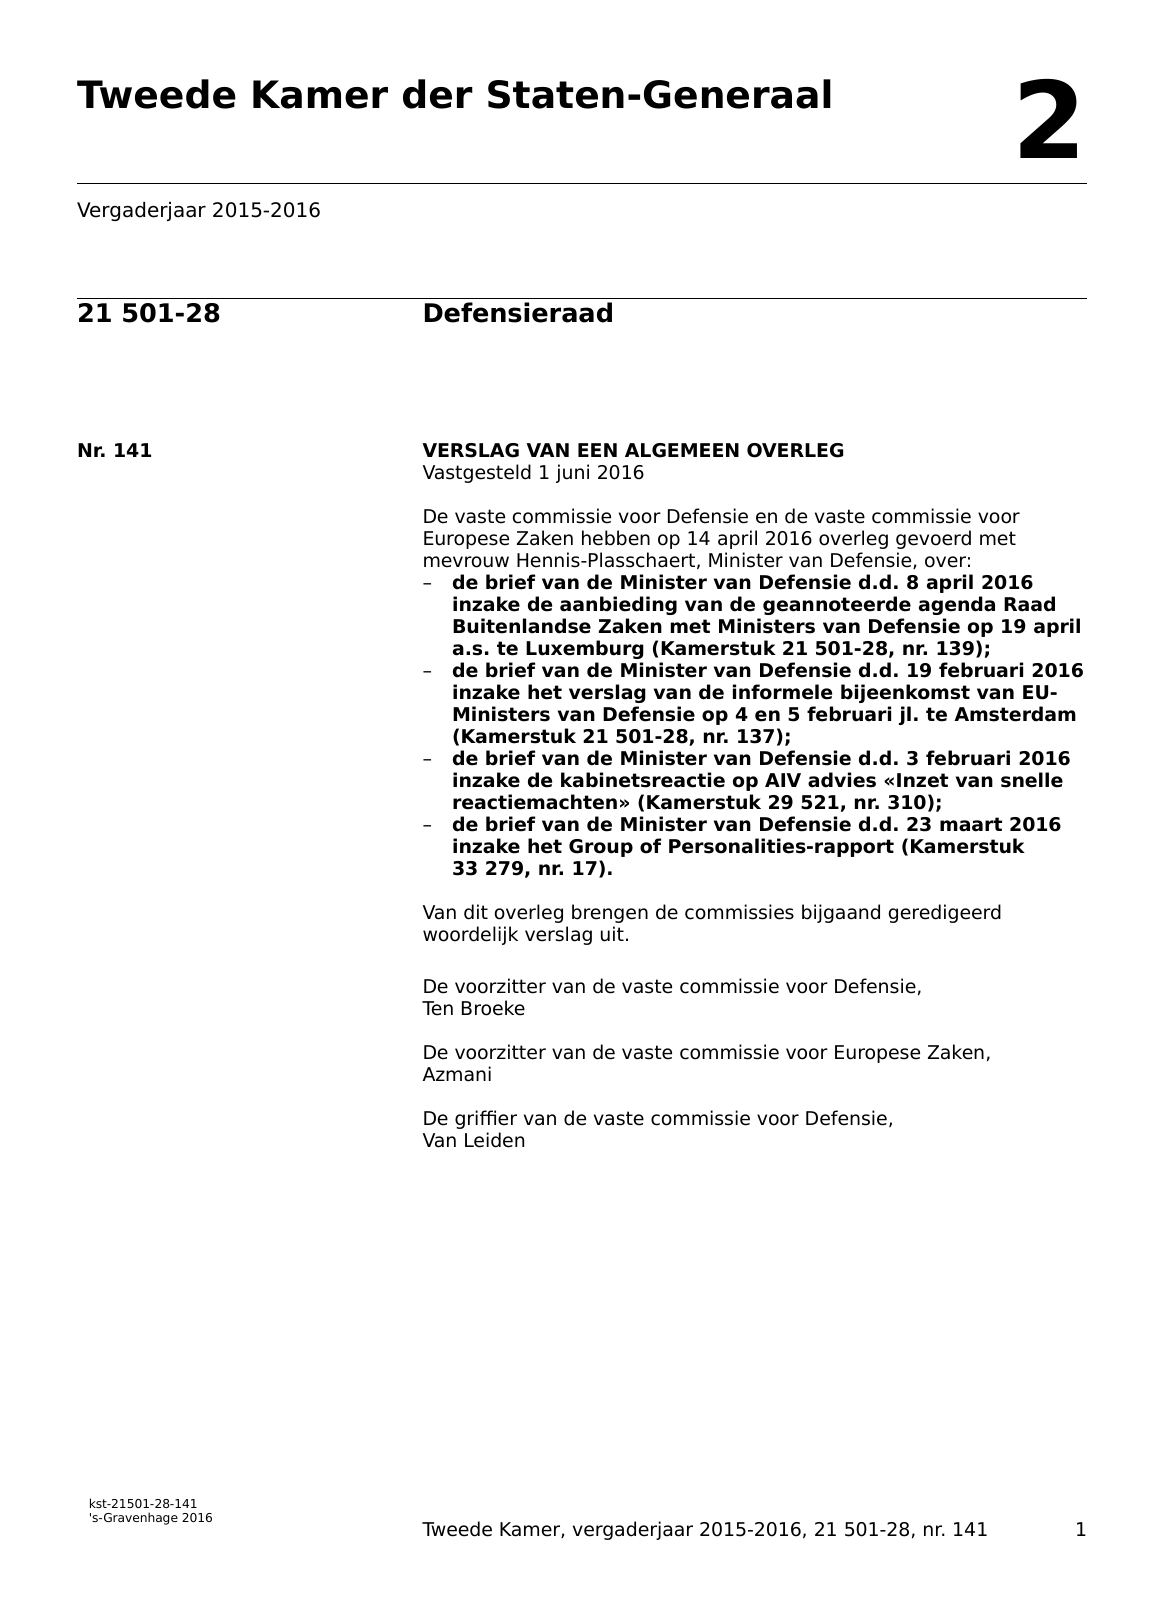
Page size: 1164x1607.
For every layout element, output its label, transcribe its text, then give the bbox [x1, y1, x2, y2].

text De voorzitter van de vaste commissie voor Defensie, Ten Broeke [422, 976, 1087, 1019]
text 's-Gravenhage 2016 [88, 1511, 323, 1525]
text – de brief van de Minister van Defensie d.d. 8 april 2016 inzake de aanbieding van de geannoteerde agenda Raad Buitenlandse Zaken met Ministers van Defensie op 19 april a.s. te Luxemburg (Kamerstuk 21 501-28, nr. 139); [422, 572, 1087, 660]
table_header 2 [886, 59, 1087, 183]
text De griffier van de vaste commissie voor Defensie, Van Leiden [422, 1108, 1087, 1152]
subtitle Nr. 141 VERSLAG VAN EEN ALGEMEEN OVERLEG [77, 440, 1087, 462]
text – de brief van de Minister van Defensie d.d. 3 februari 2016 inzake de kabinetsreactie op AIV advies «Inzet van snelle reactiemachten» (Kamerstuk 29 521, nr. 310); [422, 748, 1087, 813]
text De voorzitter van de vaste commissie voor Europese Zaken, Azmani [422, 1042, 1087, 1086]
text kst-21501-28-141 [88, 1497, 323, 1511]
text – de brief van de Minister van Defensie d.d. 19 februari 2016 inzake het verslag van de informele bijeenkomst van EU-Ministers van Defensie op 4 en 5 februari jl. te Amsterdam (Kamerstuk 21 501-28, nr. 137); [422, 660, 1087, 748]
table_header Tweede Kamer der Staten-Generaal [77, 59, 886, 183]
table_cell Vergaderjaar 2015-2016 [77, 184, 1087, 298]
text Van dit overleg brengen de commissies bijgaand geredigeerd woordelijk verslag uit. [422, 902, 1087, 946]
subtitle 21 501-28 Defensieraad [77, 299, 1087, 329]
text – de brief van de Minister van Defensie d.d. 23 maart 2016 inzake het Group of Personalities-rapport (Kamerstuk 33 279, nr. 17). [422, 813, 1087, 879]
text De vaste commissie voor Defensie en de vaste commissie voor Europese Zaken hebben op 14 april 2016 overleg gevoerd met mevrouw Hennis-Plasschaert, Minister van Defensie, over: [422, 506, 1087, 572]
text Vastgesteld 1 juni 2016 [422, 462, 1087, 484]
